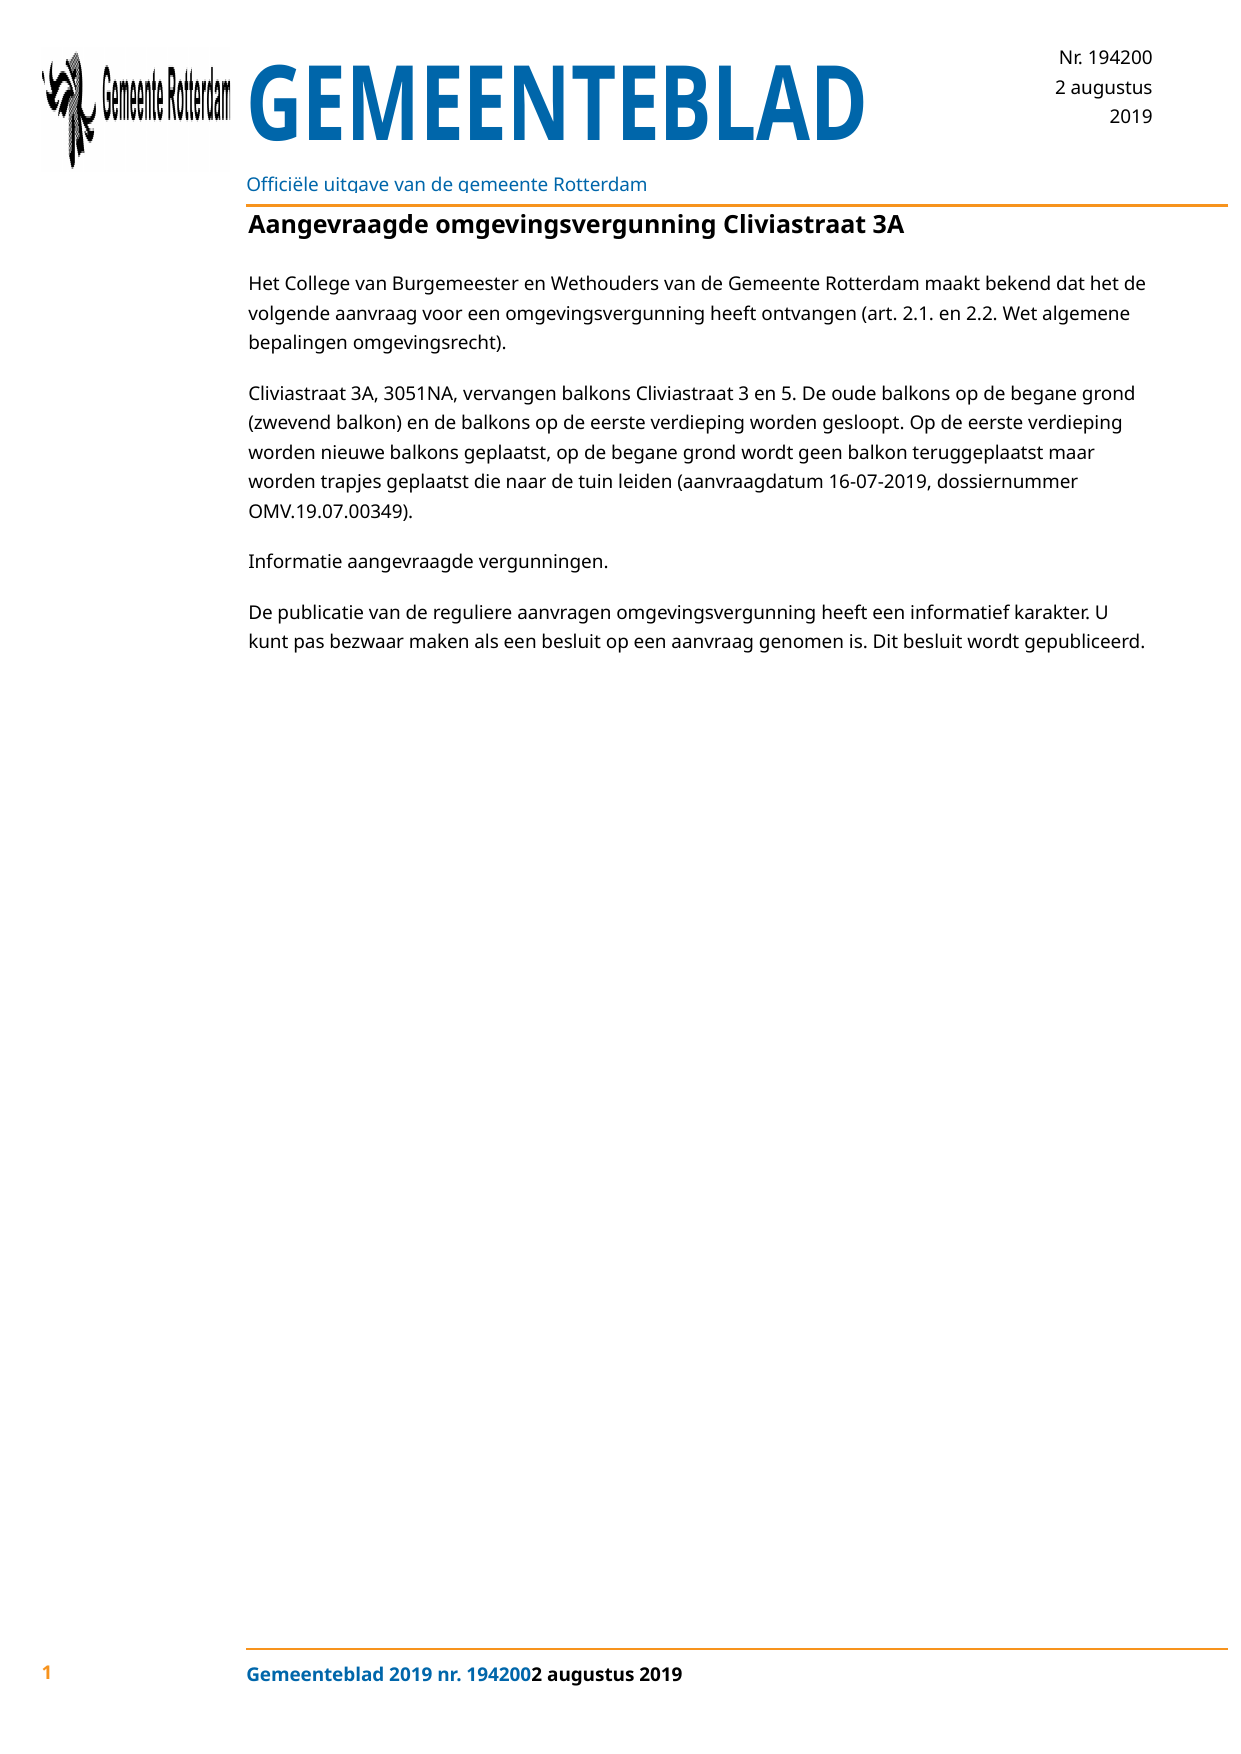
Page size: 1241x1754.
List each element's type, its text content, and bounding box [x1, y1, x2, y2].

text De publicatie van de reguliere aanvragen omgevingsvergunning heeft een informatief karakter. U kunt pas bezwaar maken als een besluit op een aanvraag genomen is. Dit besluit wordt gepubliceerd. [248, 599, 1152, 654]
picture [41, 47, 231, 172]
text Cliviastraat 3A, 3051NA, vervangen balkons Cliviastraat 3 en 5. De oude balkons op de begane grond (zwevend balkon) en de balkons op de eerste verdieping worden gesloopt. Op de eerste verdieping worden nieuwe balkons geplaatst, op de begane grond wordt geen balkon teruggeplaatst maar worden trapjes geplaatst die naar de tuin leiden (aanvraagdatum 16-07-2019, dossiernummer OMV.19.07.00349). [248, 380, 1152, 524]
text Informatie aangevraagde vergunningen. [248, 549, 1152, 574]
text Het College van Burgemeester en Wethouders van de Gemeente Rotterdam maakt bekend dat het de volgende aanvraag voor een omgevingsvergunning heeft ontvangen (art. 2.1. en 2.2. Wet algemene bepalingen omgevingsrecht). [248, 270, 1152, 355]
text Aangevraagde omgevingsvergunning Cliviastraat 3A [248, 207, 1152, 241]
